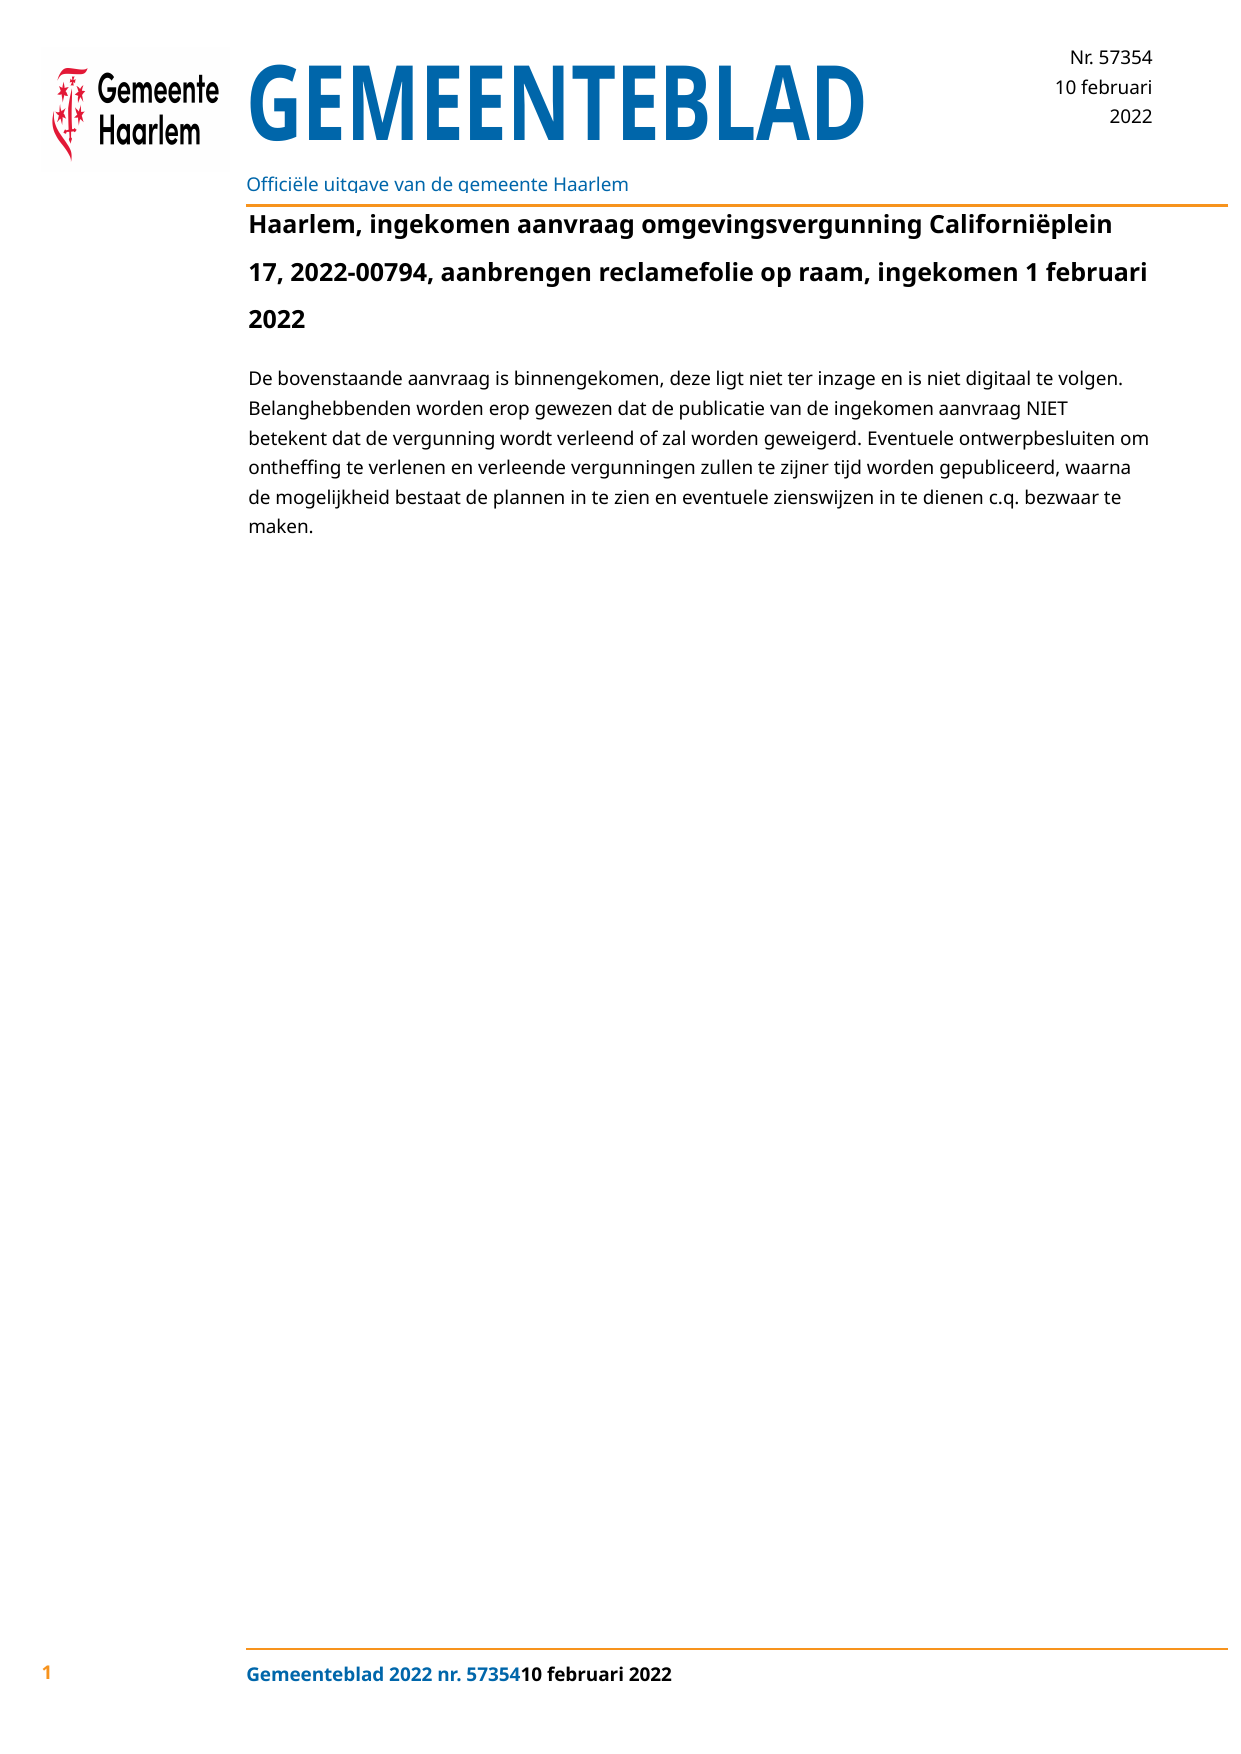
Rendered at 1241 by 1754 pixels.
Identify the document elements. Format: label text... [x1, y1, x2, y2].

picture [41, 47, 231, 172]
text De bovenstaande aanvraag is binnengekomen, deze ligt niet ter inzage en is niet digitaal te volgen. Belanghebbenden worden erop gewezen dat de publicatie van de ingekomen aanvraag NIET betekent dat de vergunning wordt verleend of zal worden geweigerd. Eventuele ontwerpbesluiten om ontheffing te verlenen en verleende vergunningen zullen te zijner tijd worden gepubliceerd, waarna de mogelijkheid bestaat de plannen in te zien en eventuele zienswijzen in te dienen c.q. bezwaar te maken. [248, 366, 1152, 539]
text Haarlem, ingekomen aanvraag omgevingsvergunning Californiëplein 17, 2022-00794, aanbrengen reclamefolie op raam, ingekomen 1 februari 2022 [248, 207, 1152, 336]
